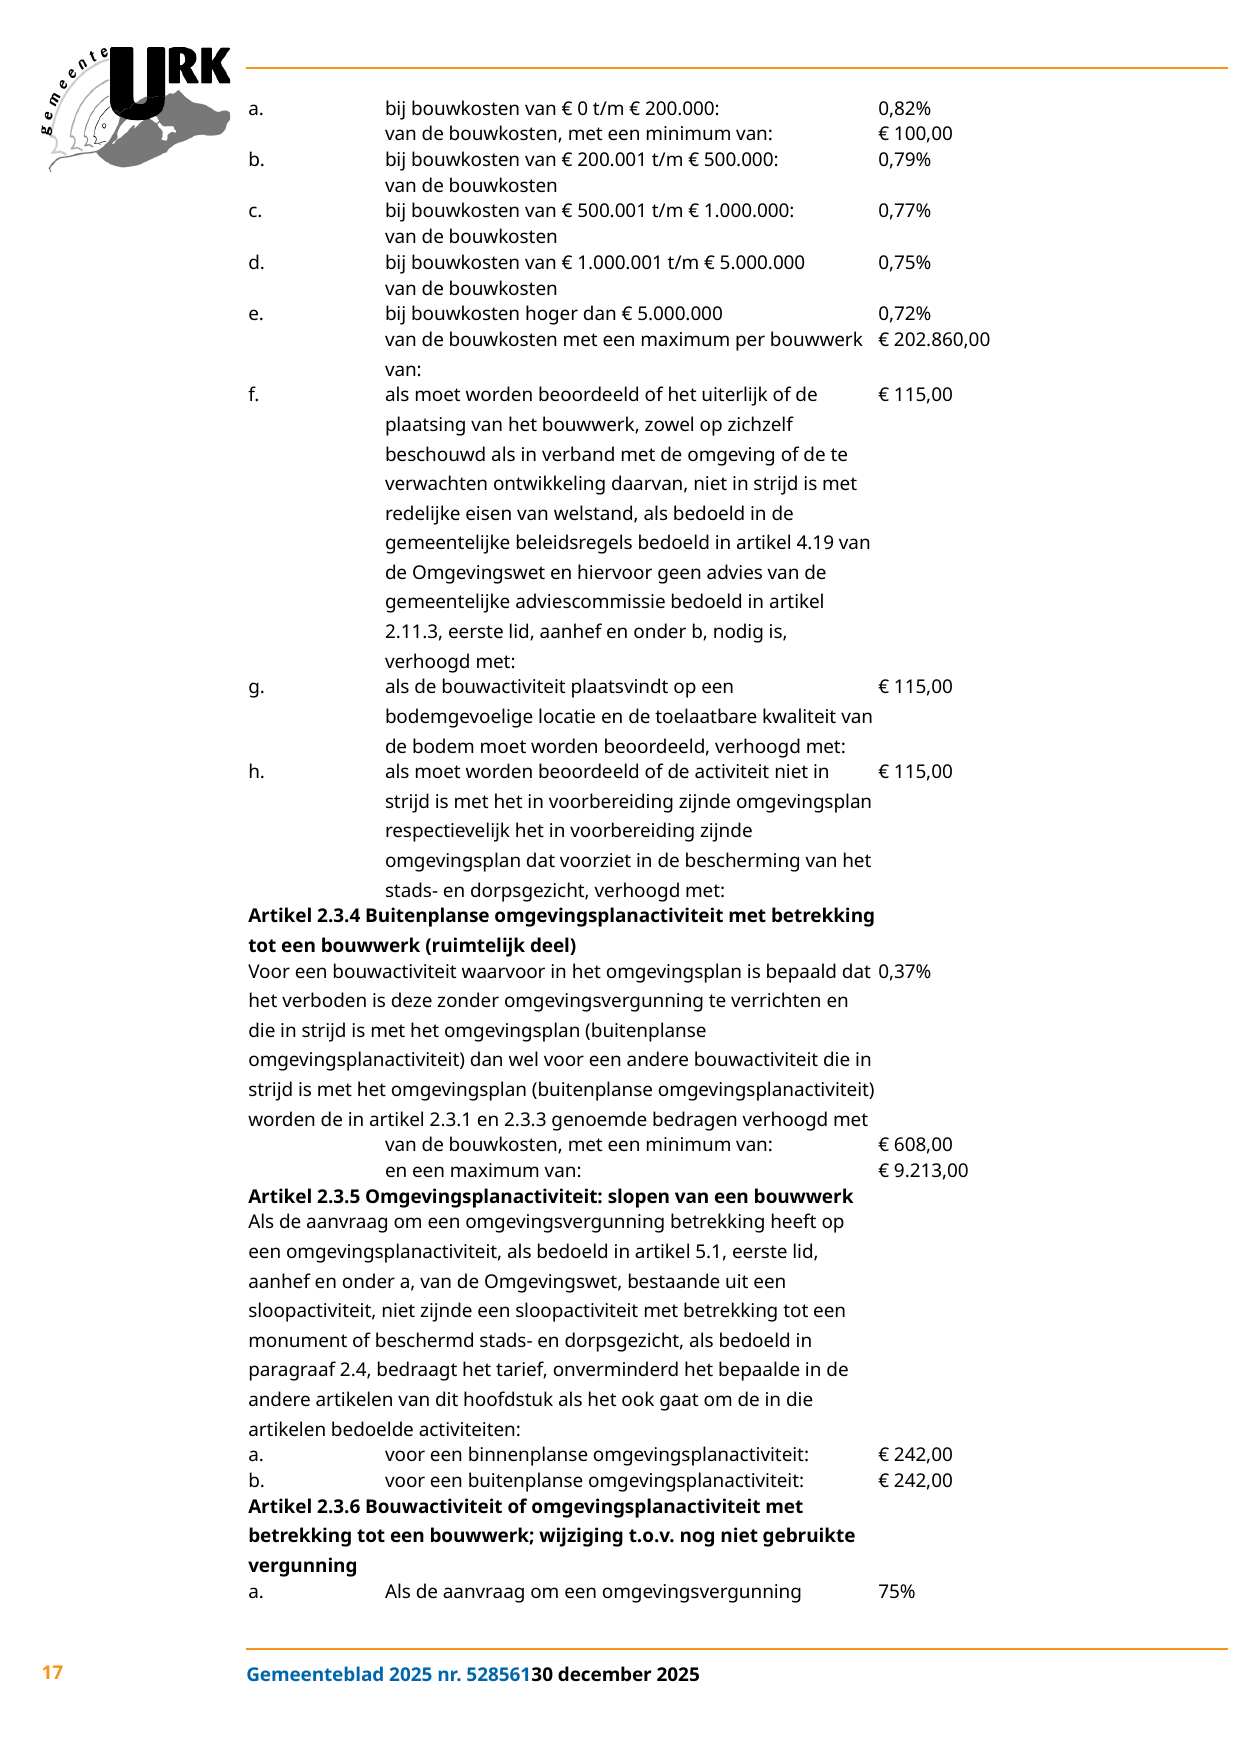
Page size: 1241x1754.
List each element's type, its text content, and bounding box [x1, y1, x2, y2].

table_cell € 608,00 [878, 1132, 1015, 1157]
table_cell van de bouwkosten [385, 224, 878, 249]
table_cell van de bouwkosten met een maximum per bouwwerk van: [385, 326, 878, 382]
table_cell b. [248, 1467, 385, 1493]
table_cell bij bouwkosten van € 0 t/m € 200.000: [385, 95, 878, 121]
table_cell 0,75% [878, 249, 1015, 275]
table_cell van de bouwkosten [385, 275, 878, 301]
table_cell a. [248, 95, 385, 121]
table_cell e. [248, 301, 385, 326]
table_cell 0,77% [878, 198, 1015, 223]
table_cell h. [248, 759, 385, 903]
table_cell g. [248, 674, 385, 758]
picture [41, 47, 231, 172]
table_cell Artikel 2.3.4 Buitenplanse omgevingsplanactiviteit met betrekking tot een bouwwerk (ruimtelijk deel) [248, 903, 878, 958]
table_cell € 100,00 [878, 121, 1015, 146]
table_cell [248, 275, 385, 301]
table_cell c. [248, 198, 385, 223]
table_cell [878, 224, 1015, 249]
table_cell Voor een bouwactiviteit waarvoor in het omgevingsplan is bepaald dat het verboden is deze zonder omgevingsvergunning te verrichten en die in strijd is met het omgevingsplan (buitenplanse omgevingsplanactiviteit) dan wel voor een andere bouwactiviteit die in strijd is met het omgevingsplan (buitenplanse omgevingsplanactiviteit) worden de in artikel 2.3.1 en 2.3.3 genoemde bedragen verhoogd met [248, 958, 878, 1132]
table_cell als de bouwactiviteit plaatsvindt op een bodemgevoelige locatie en de toelaatbare kwaliteit van de bodem moet worden beoordeeld, verhoogd met: [385, 674, 878, 758]
table_cell [878, 1493, 1015, 1578]
table_cell Artikel 2.3.5 Omgevingsplanactiviteit: slopen van een bouwwerk [248, 1183, 878, 1209]
table_cell [248, 172, 385, 198]
table_cell [248, 1132, 385, 1157]
table_cell 0,82% [878, 95, 1015, 121]
table_cell voor een buitenplanse omgevingsplanactiviteit: [385, 1467, 878, 1493]
table_cell van de bouwkosten [385, 172, 878, 198]
table_cell als moet worden beoordeeld of het uiterlijk of de plaatsing van het bouwwerk, zowel op zichzelf beschouwd als in verband met de omgeving of de te verwachten ontwikkeling daarvan, niet in strijd is met redelijke eisen van welstand, als bedoeld in de gemeentelijke beleidsregels bedoeld in artikel 4.19 van de Omgevingswet en hiervoor geen advies van de gemeentelijke adviescommissie bedoeld in artikel 2.11.3, eerste lid, aanhef en onder b, nodig is, verhoogd met: [385, 382, 878, 674]
table_cell [878, 1209, 1015, 1442]
table_cell voor een binnenplanse omgevingsplanactiviteit: [385, 1442, 878, 1467]
table_cell bij bouwkosten van € 1.000.001 t/m € 5.000.000 [385, 249, 878, 275]
table_cell bij bouwkosten hoger dan € 5.000.000 [385, 301, 878, 326]
table_cell a. [248, 1578, 385, 1604]
table_cell f. [248, 382, 385, 674]
table_cell [878, 275, 1015, 301]
table_cell € 202.860,00 [878, 326, 1015, 382]
table_cell a. [248, 1442, 385, 1467]
table_cell bij bouwkosten van € 200.001 t/m € 500.000: [385, 146, 878, 172]
table_cell € 9.213,00 [878, 1157, 1015, 1183]
table_cell Artikel 2.3.6 Bouwactiviteit of omgevingsplanactiviteit met betrekking tot een bouwwerk; wijziging t.o.v. nog niet gebruikte vergunning [248, 1493, 878, 1578]
table_cell 75% [878, 1578, 1015, 1604]
table_cell bij bouwkosten van € 500.001 t/m € 1.000.000: [385, 198, 878, 223]
table_cell [248, 326, 385, 382]
table_cell [248, 121, 385, 146]
table_cell € 115,00 [878, 382, 1015, 674]
table_cell € 115,00 [878, 674, 1015, 758]
table_cell als moet worden beoordeeld of de activiteit niet in strijd is met het in voorbereiding zijnde omgevingsplan respectievelijk het in voorbereiding zijnde omgevingsplan dat voorziet in de bescherming van het stads- en dorpsgezicht, verhoogd met: [385, 759, 878, 903]
table_cell en een maximum van: [385, 1157, 878, 1183]
table_cell [248, 224, 385, 249]
table_cell [878, 1183, 1015, 1209]
table_cell [878, 172, 1015, 198]
table_cell € 115,00 [878, 759, 1015, 903]
table_cell van de bouwkosten, met een minimum van: [385, 1132, 878, 1157]
table_cell [878, 903, 1015, 958]
table_cell Als de aanvraag om een omgevingsvergunning betrekking heeft op een omgevingsplanactiviteit, als bedoeld in artikel 5.1, eerste lid, aanhef en onder a, van de Omgevingswet, bestaande uit een sloopactiviteit, niet zijnde een sloopactiviteit met betrekking tot een monument of beschermd stads- en dorpsgezicht, als bedoeld in paragraaf 2.4, bedraagt het tarief, onverminderd het bepaalde in de andere artikelen van dit hoofdstuk als het ook gaat om de in die artikelen bedoelde activiteiten: [248, 1209, 878, 1442]
table_cell d. [248, 249, 385, 275]
table_cell 0,37% [878, 958, 1015, 1132]
table_cell [248, 1157, 385, 1183]
table_cell 0,79% [878, 146, 1015, 172]
table_cell Als de aanvraag om een omgevingsvergunning [385, 1578, 878, 1604]
table_cell 0,72% [878, 301, 1015, 326]
table_cell € 242,00 [878, 1467, 1015, 1493]
table_cell van de bouwkosten, met een minimum van: [385, 121, 878, 146]
table_cell € 242,00 [878, 1442, 1015, 1467]
table_cell b. [248, 146, 385, 172]
